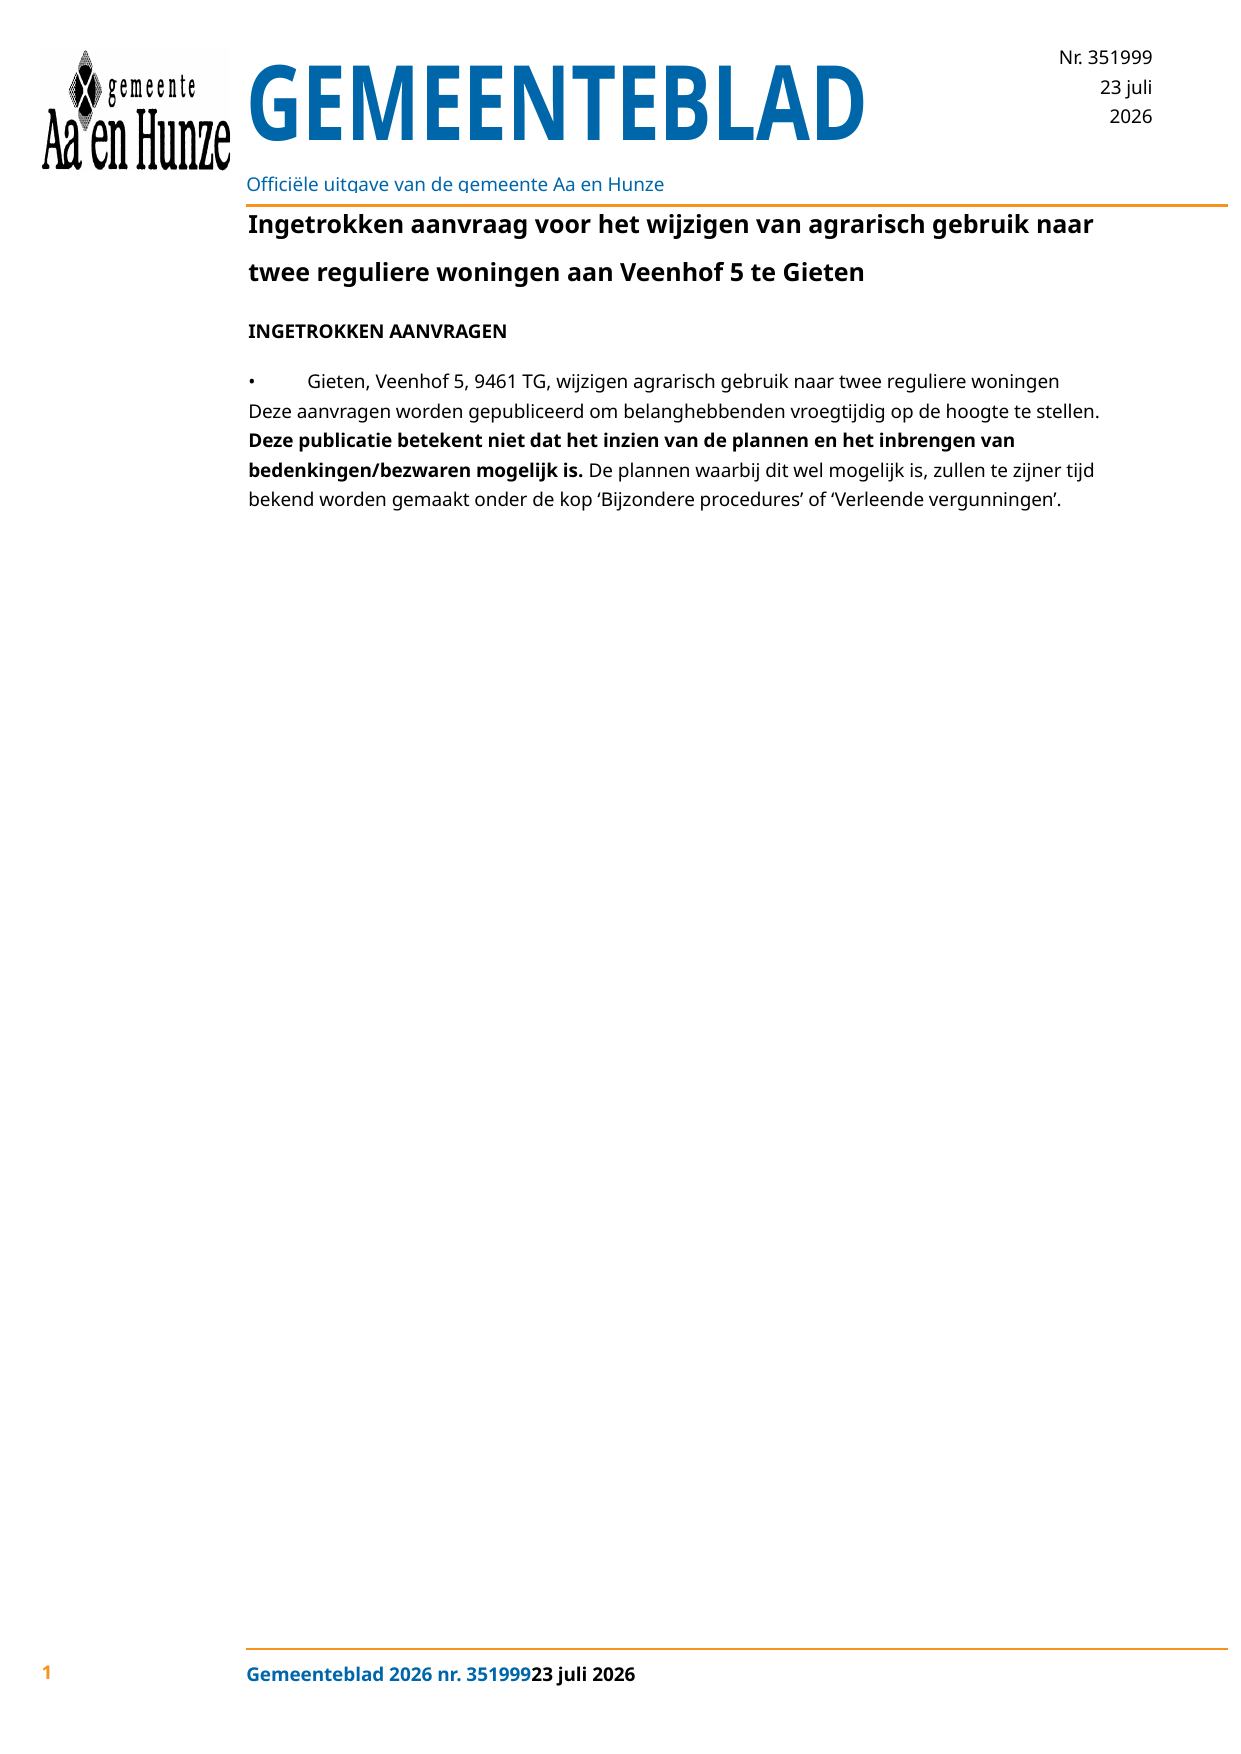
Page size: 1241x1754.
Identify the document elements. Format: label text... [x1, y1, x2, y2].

text INGETROKKEN AANVRAGEN [248, 318, 1152, 344]
text Deze aanvragen worden gepubliceerd om belanghebbenden vroegtijdig op de hoogte te stellen. Deze publicatie betekent niet dat het inzien van de plannen en het inbrengen van bedenkingen/bezwaren mogelijk is. De plannen waarbij dit wel mogelijk is, zullen te zijner tijd bekend worden gemaakt onder de kop ‘Bijzondere procedures’ of ‘Verleende vergunningen’. [248, 398, 1152, 512]
picture [41, 47, 231, 172]
list Gieten, Veenhof 5, 9461 TG, wijzigen agrarisch gebruik naar twee reguliere woningen [248, 368, 1152, 394]
text Ingetrokken aanvraag voor het wijzigen van agrarisch gebruik naar twee reguliere woningen aan Veenhof 5 te Gieten [248, 207, 1152, 288]
